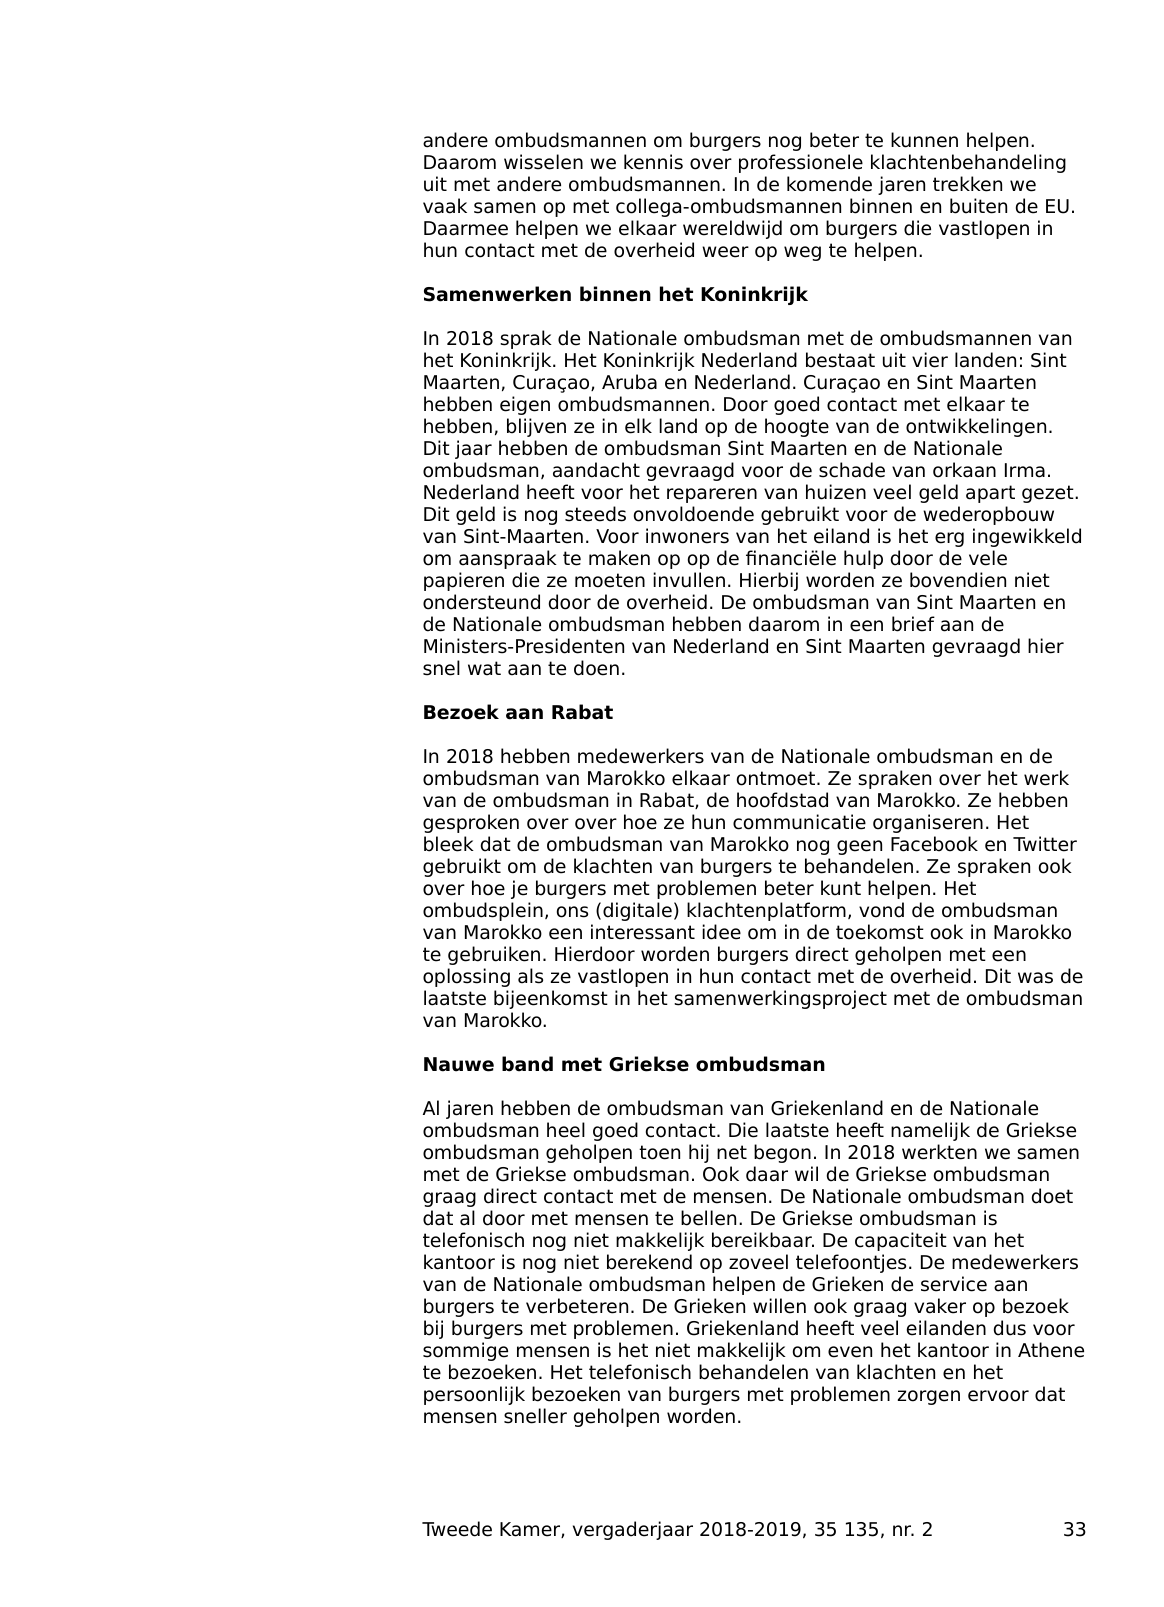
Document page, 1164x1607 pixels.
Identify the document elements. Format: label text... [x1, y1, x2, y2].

text Al jaren hebben de ombudsman van Griekenland en de Nationale ombudsman heel goed contact. Die laatste heeft namelijk de Griekse ombudsman geholpen toen hij net begon. In 2018 werkten we samen met de Griekse ombudsman. Ook daar wil de Griekse ombudsman graag direct contact met de mensen. De Nationale ombudsman doet dat al door met mensen te bellen. De Griekse ombudsman is telefonisch nog niet makkelijk bereikbaar. De capaciteit van het kantoor is nog niet berekend op zoveel telefoontjes. De medewerkers van de Nationale ombudsman helpen de Grieken de service aan burgers te verbeteren. De Grieken willen ook graag vaker op bezoek bij burgers met problemen. Griekenland heeft veel eilanden dus voor sommige mensen is het niet makkelijk om even het kantoor in Athene te bezoeken. Het telefonisch behandelen van klachten en het persoonlijk bezoeken van burgers met problemen zorgen ervoor dat mensen sneller geholpen worden. [422, 1098, 1087, 1428]
text In 2018 sprak de Nationale ombudsman met de ombudsmannen van het Koninkrijk. Het Koninkrijk Nederland bestaat uit vier landen: Sint Maarten, Curaçao, Aruba en Nederland. Curaçao en Sint Maarten hebben eigen ombudsmannen. Door goed contact met elkaar te hebben, blijven ze in elk land op de hoogte van de ontwikkelingen. Dit jaar hebben de ombudsman Sint Maarten en de Nationale ombudsman, aandacht gevraagd voor de schade van orkaan Irma. Nederland heeft voor het repareren van huizen veel geld apart gezet. Dit geld is nog steeds onvoldoende gebruikt voor de wederopbouw van Sint-Maarten. Voor inwoners van het eiland is het erg ingewikkeld om aanspraak te maken op op de financiële hulp door de vele papieren die ze moeten invullen. Hierbij worden ze bovendien niet ondersteund door de overheid. De ombudsman van Sint Maarten en de Nationale ombudsman hebben daarom in een brief aan de Ministers-Presidenten van Nederland en Sint Maarten gevraagd hier snel wat aan te doen. [422, 328, 1087, 680]
subtitle Nauwe band met Griekse ombudsman [422, 1054, 1087, 1076]
text andere ombudsmannen om burgers nog beter te kunnen helpen. Daarom wisselen we kennis over professionele klachtenbehandeling uit met andere ombudsmannen. In de komende jaren trekken we vaak samen op met collega-ombudsmannen binnen en buiten de EU. Daarmee helpen we elkaar wereldwijd om burgers die vastlopen in hun contact met de overheid weer op weg te helpen. [422, 130, 1087, 262]
subtitle Samenwerken binnen het Koninkrijk [422, 284, 1087, 306]
text In 2018 hebben medewerkers van de Nationale ombudsman en de ombudsman van Marokko elkaar ontmoet. Ze spraken over het werk van de ombudsman in Rabat, de hoofdstad van Marokko. Ze hebben gesproken over over hoe ze hun communicatie organiseren. Het bleek dat de ombudsman van Marokko nog geen Facebook en Twitter gebruikt om de klachten van burgers te behandelen. Ze spraken ook over hoe je burgers met problemen beter kunt helpen. Het ombudsplein, ons (digitale) klachtenplatform, vond de ombudsman van Marokko een interessant idee om in de toekomst ook in Marokko te gebruiken. Hierdoor worden burgers direct geholpen met een oplossing als ze vastlopen in hun contact met de overheid. Dit was de laatste bijeenkomst in het samenwerkingsproject met de ombudsman van Marokko. [422, 746, 1087, 1032]
subtitle Bezoek aan Rabat [422, 702, 1087, 724]
